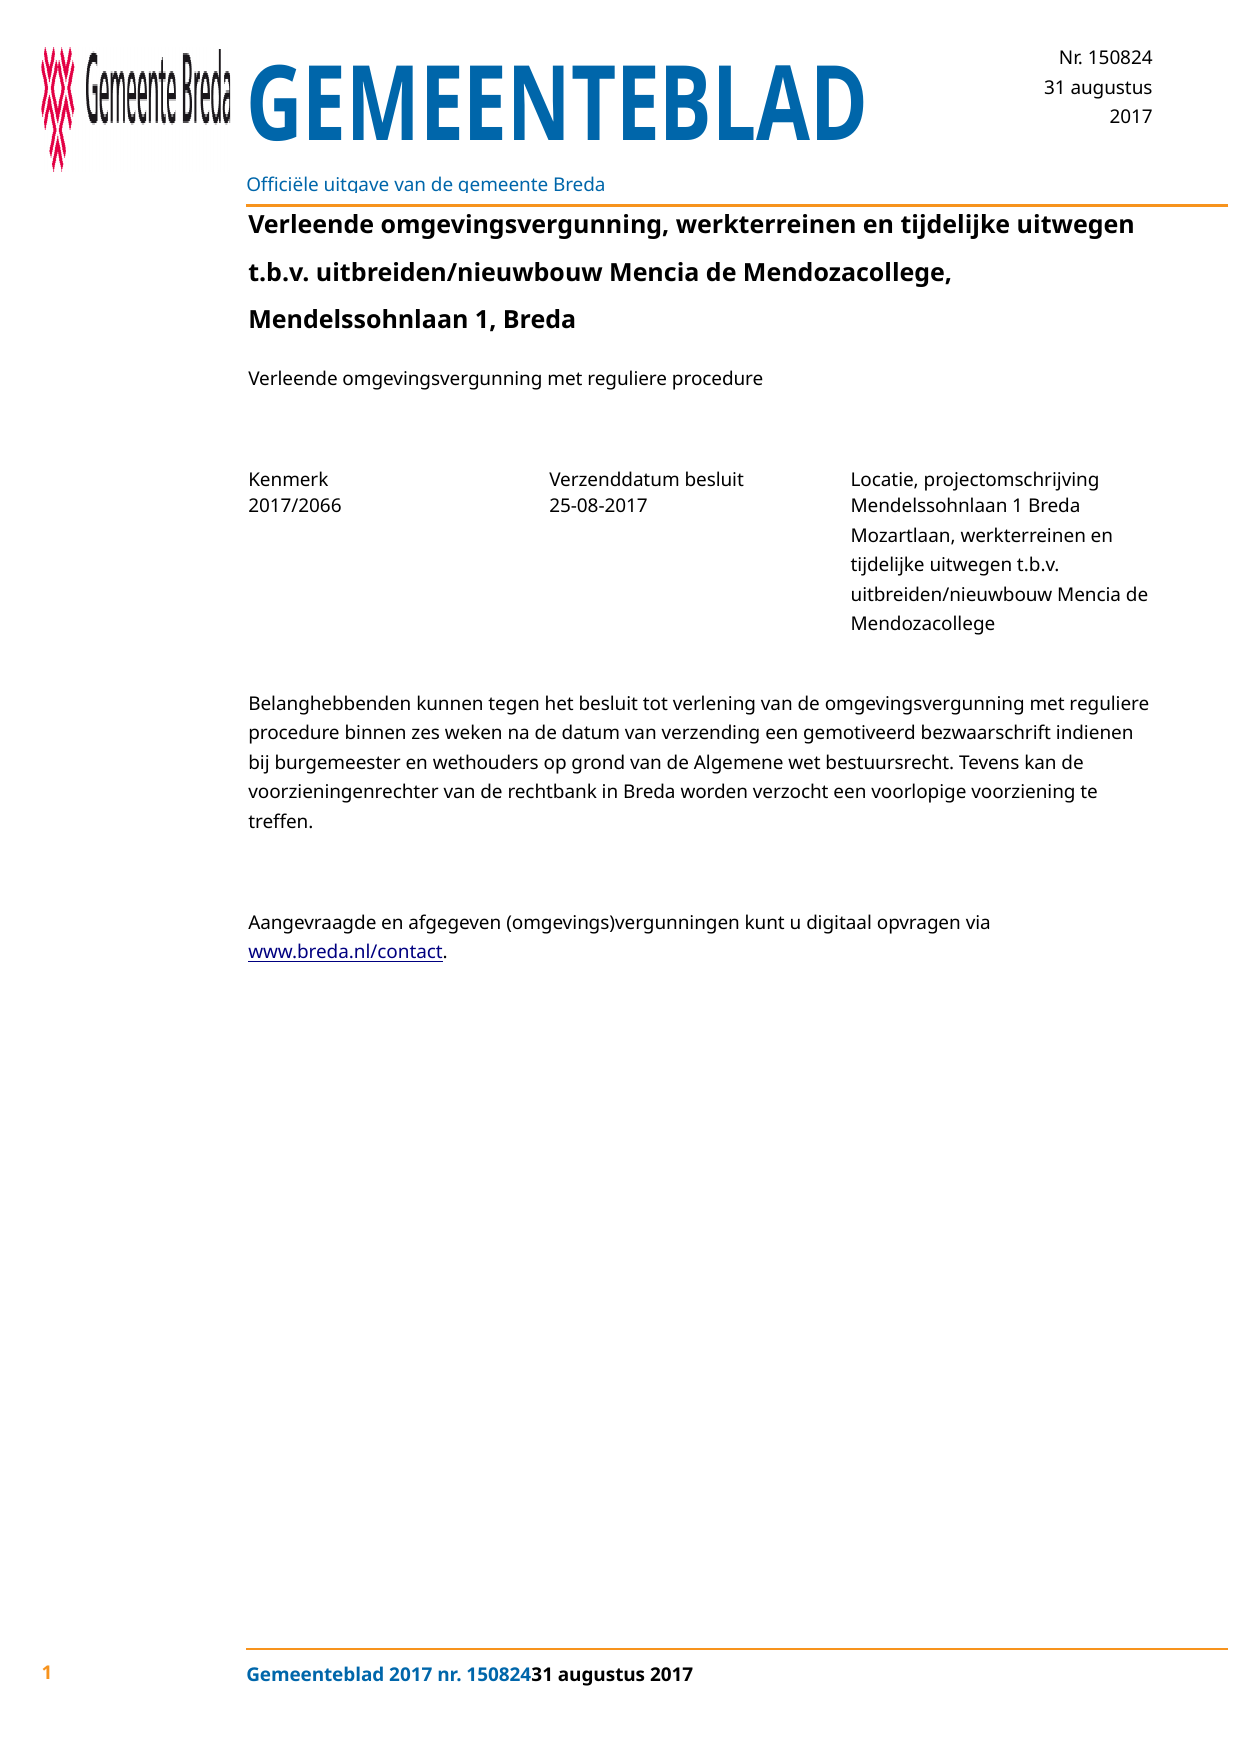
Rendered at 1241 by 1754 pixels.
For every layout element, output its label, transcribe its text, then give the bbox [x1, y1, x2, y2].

text Belanghebbenden kunnen tegen het besluit tot verlening van de omgevingsvergunning met reguliere procedure binnen zes weken na de datum van verzending een gemotiveerd bezwaarschrift indienen bij burgemeester en wethouders op grond van de Algemene wet bestuursrecht. Tevens kan de voorzieningenrechter van de rechtbank in Breda worden verzocht een voorlopige voorziening te treffen. [248, 690, 1152, 834]
picture [41, 47, 231, 172]
text Verleende omgevingsvergunning, werkterreinen en tijdelijke uitwegen t.b.v. uitbreiden/nieuwbouw Mencia de Mendozacollege, Mendelssohnlaan 1, Breda [248, 207, 1152, 336]
text Aangevraagde en afgegeven (omgevings)vergunningen kunt u digitaal opvragen via www.breda.nl/contact. [248, 909, 1152, 964]
table_cell 2017/2066 [248, 492, 549, 636]
table_header Verzenddatum besluit [549, 466, 850, 492]
table_cell Mendelssohnlaan 1 Breda Mozartlaan, werkterreinen en tijdelijke uitwegen t.b.v. uitbreiden/nieuwbouw Mencia de Mendozacollege [850, 492, 1152, 636]
table_header Locatie, projectomschrijving [850, 466, 1152, 492]
table_cell 25-08-2017 [549, 492, 850, 636]
text Verleende omgevingsvergunning met reguliere procedure [248, 366, 1152, 391]
table_header Kenmerk [248, 466, 549, 492]
